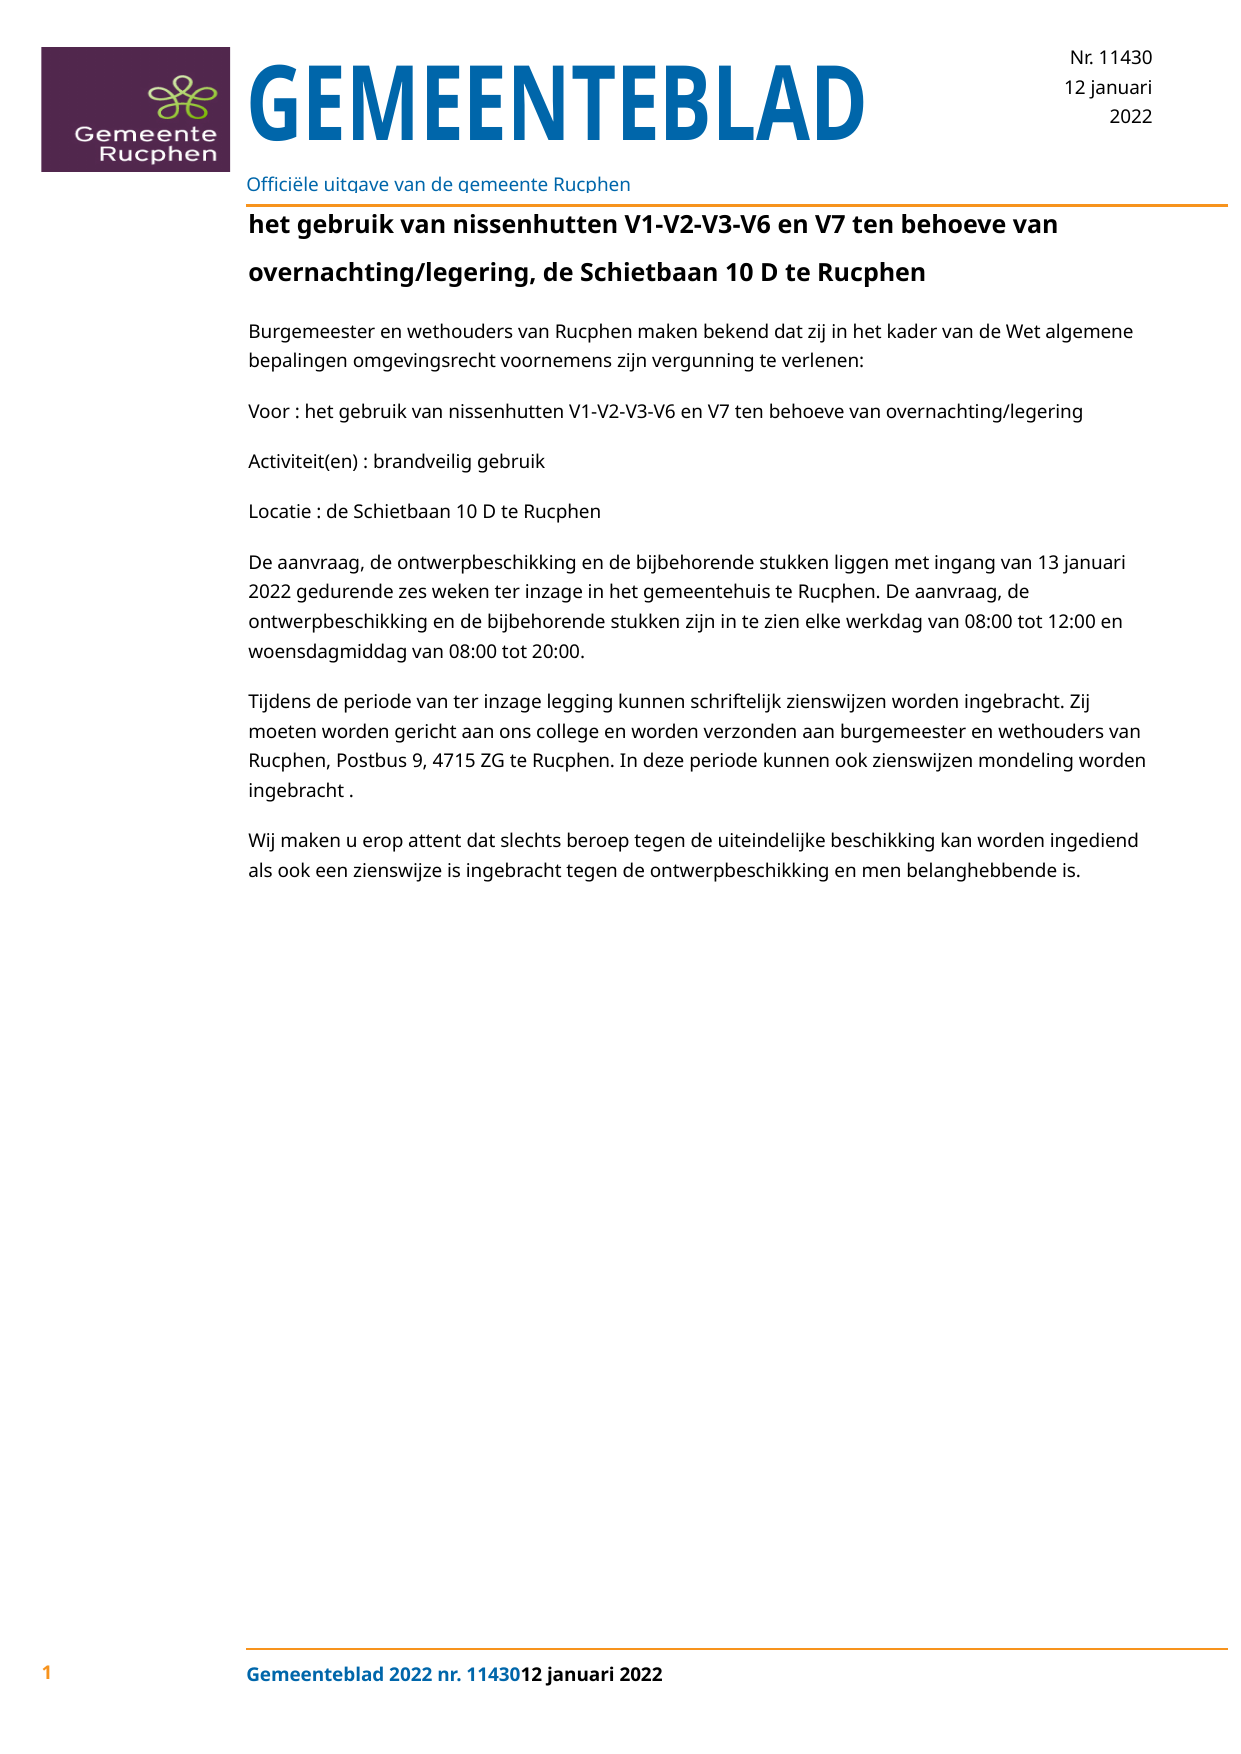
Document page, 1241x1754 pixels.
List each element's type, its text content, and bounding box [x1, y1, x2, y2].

picture [41, 47, 231, 172]
text het gebruik van nissenhutten V1-V2-V3-V6 en V7 ten behoeve van overnachting/legering, de Schietbaan 10 D te Rucphen [248, 207, 1152, 288]
text Tijdens de periode van ter inzage legging kunnen schriftelijk zienswijzen worden ingebracht. Zij moeten worden gericht aan ons college en worden verzonden aan burgemeester en wethouders van Rucphen, Postbus 9, 4715 ZG te Rucphen. In deze periode kunnen ook zienswijzen mondeling worden ingebracht . [248, 688, 1152, 803]
text Locatie : de Schietbaan 10 D te Rucphen [248, 499, 1152, 524]
text Voor : het gebruik van nissenhutten V1-V2-V3-V6 en V7 ten behoeve van overnachting/legering [248, 398, 1152, 424]
text Activiteit(en) : brandveilig gebruik [248, 448, 1152, 474]
text Burgemeester en wethouders van Rucphen maken bekend dat zij in het kader van de Wet algemene bepalingen omgevingsrecht voornemens zijn vergunning te verlenen: [248, 318, 1152, 373]
text Wij maken u erop attent dat slechts beroep tegen de uiteindelijke beschikking kan worden ingediend als ook een zienswijze is ingebracht tegen de ontwerpbeschikking en men belanghebbende is. [248, 827, 1152, 883]
text De aanvraag, de ontwerpbeschikking en de bijbehorende stukken liggen met ingang van 13 januari 2022 gedurende zes weken ter inzage in het gemeentehuis te Rucphen. De aanvraag, de ontwerpbeschikking en de bijbehorende stukken zijn in te zien elke werkdag van 08:00 tot 12:00 en woensdagmiddag van 08:00 tot 20:00. [248, 549, 1152, 664]
